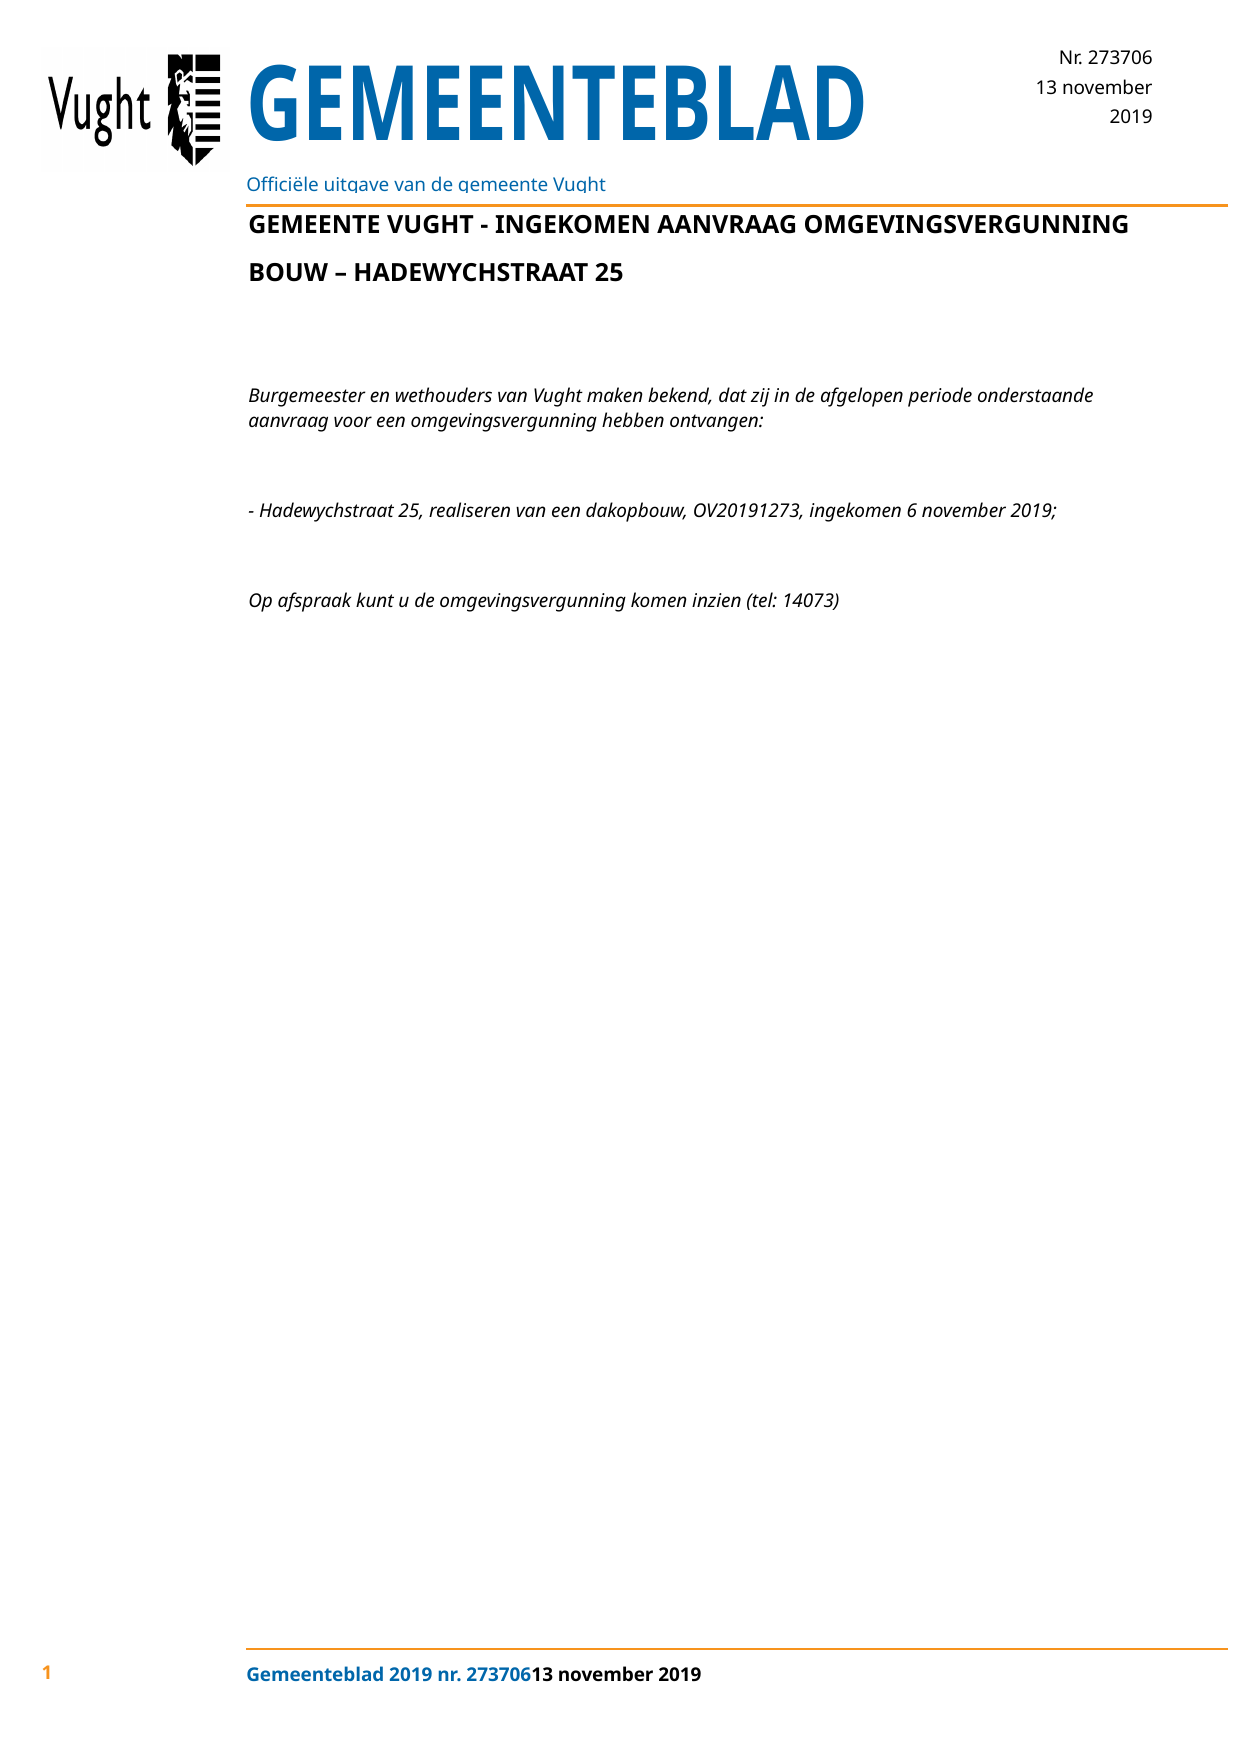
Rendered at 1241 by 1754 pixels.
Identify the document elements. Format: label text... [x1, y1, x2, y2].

text GEMEENTE VUGHT - INGEKOMEN AANVRAAG OMGEVINGSVERGUNNING BOUW – HADEWYCHSTRAAT 25 [248, 207, 1152, 288]
text Burgemeester en wethouders van Vught maken bekend, dat zij in de afgelopen periode onderstaande aanvraag voor een omgevingsvergunning hebben ontvangen: [248, 382, 1152, 433]
text Op afspraak kunt u de omgevingsvergunning komen inzien (tel: 14073) [248, 587, 1152, 613]
picture [41, 47, 231, 172]
text - Hadewychstraat 25, realiseren van een dakopbouw, OV20191273, ingekomen 6 november 2019; [248, 497, 1152, 523]
